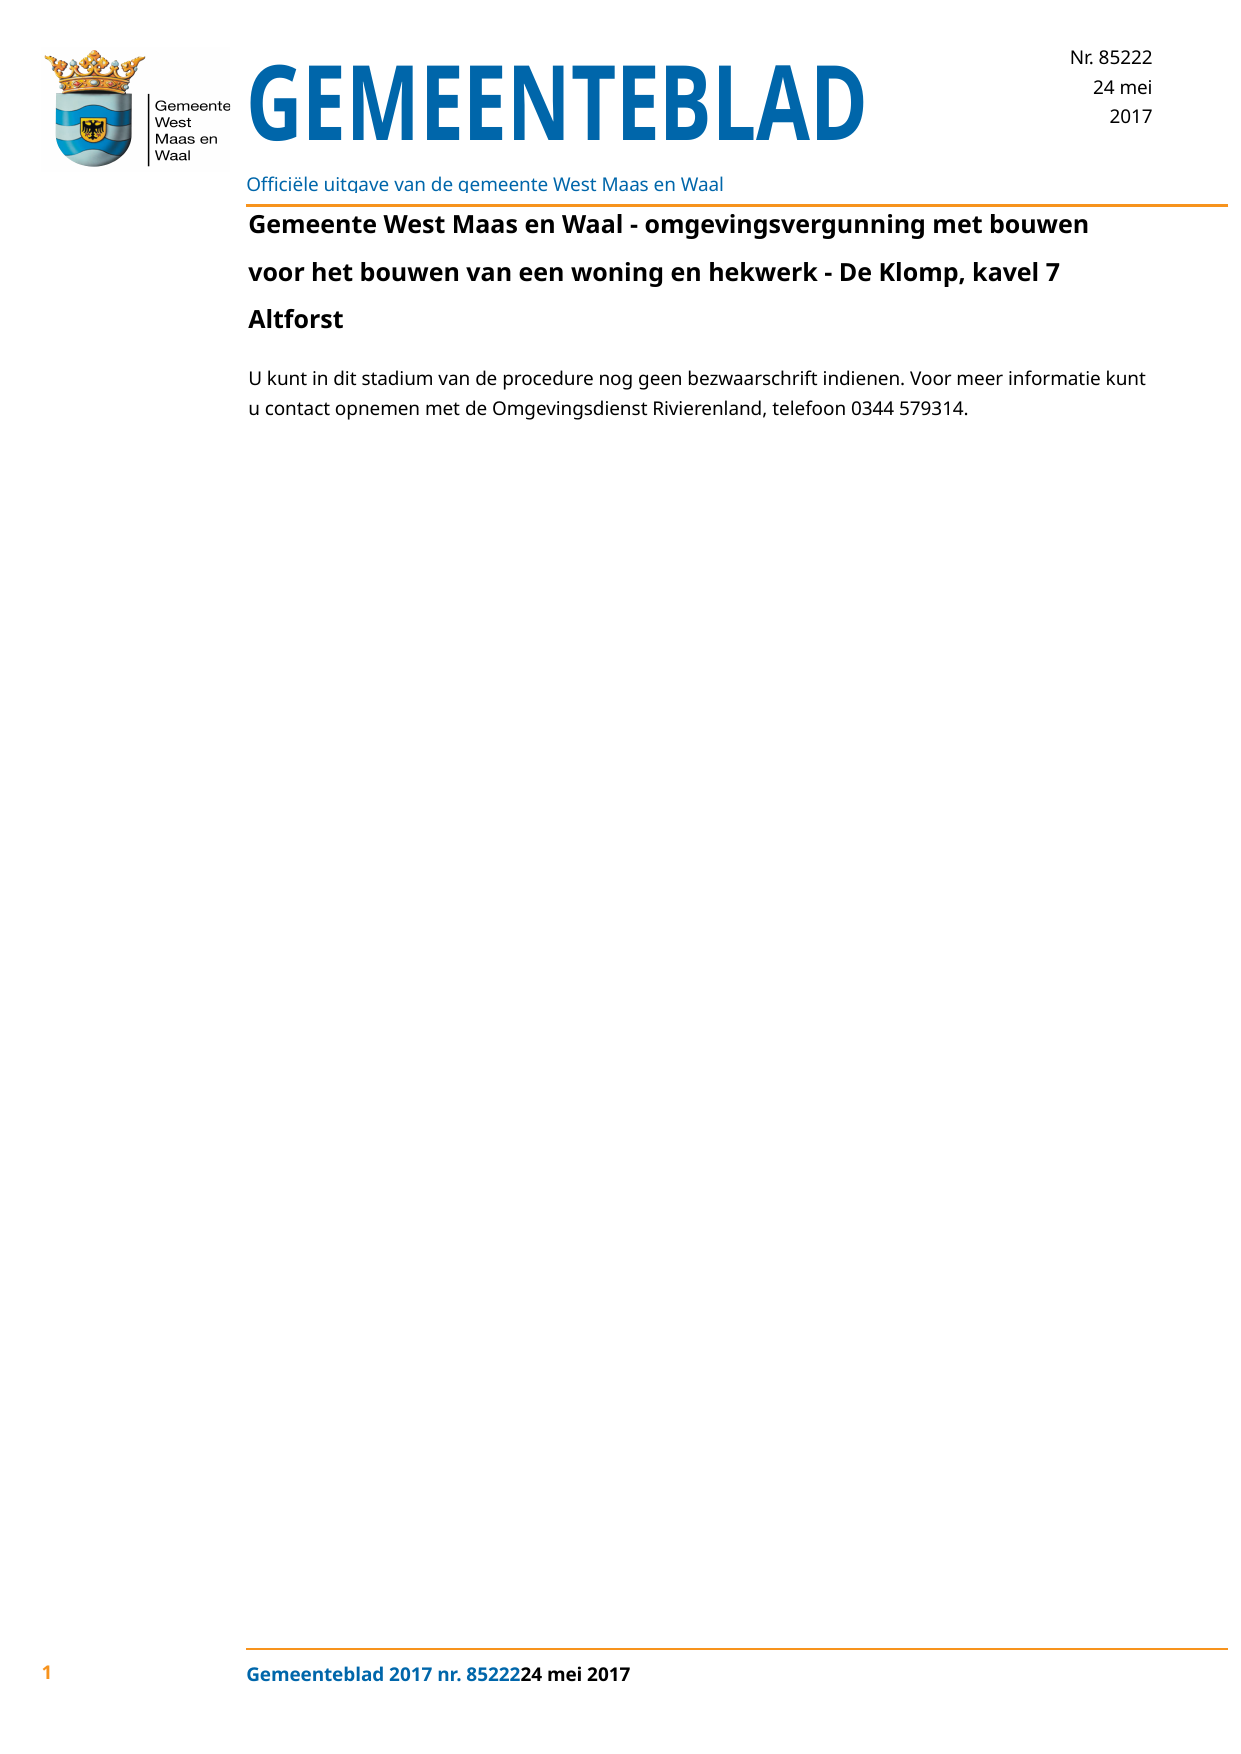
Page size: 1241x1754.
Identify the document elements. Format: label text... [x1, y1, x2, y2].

text Gemeente West Maas en Waal - omgevingsvergunning met bouwen voor het bouwen van een woning en hekwerk - De Klomp, kavel 7 Altforst [248, 207, 1152, 336]
picture [41, 47, 231, 172]
text U kunt in dit stadium van de procedure nog geen bezwaarschrift indienen. Voor meer informatie kunt u contact opnemen met de Omgevingsdienst Rivierenland, telefoon 0344 579314. [248, 366, 1152, 421]
